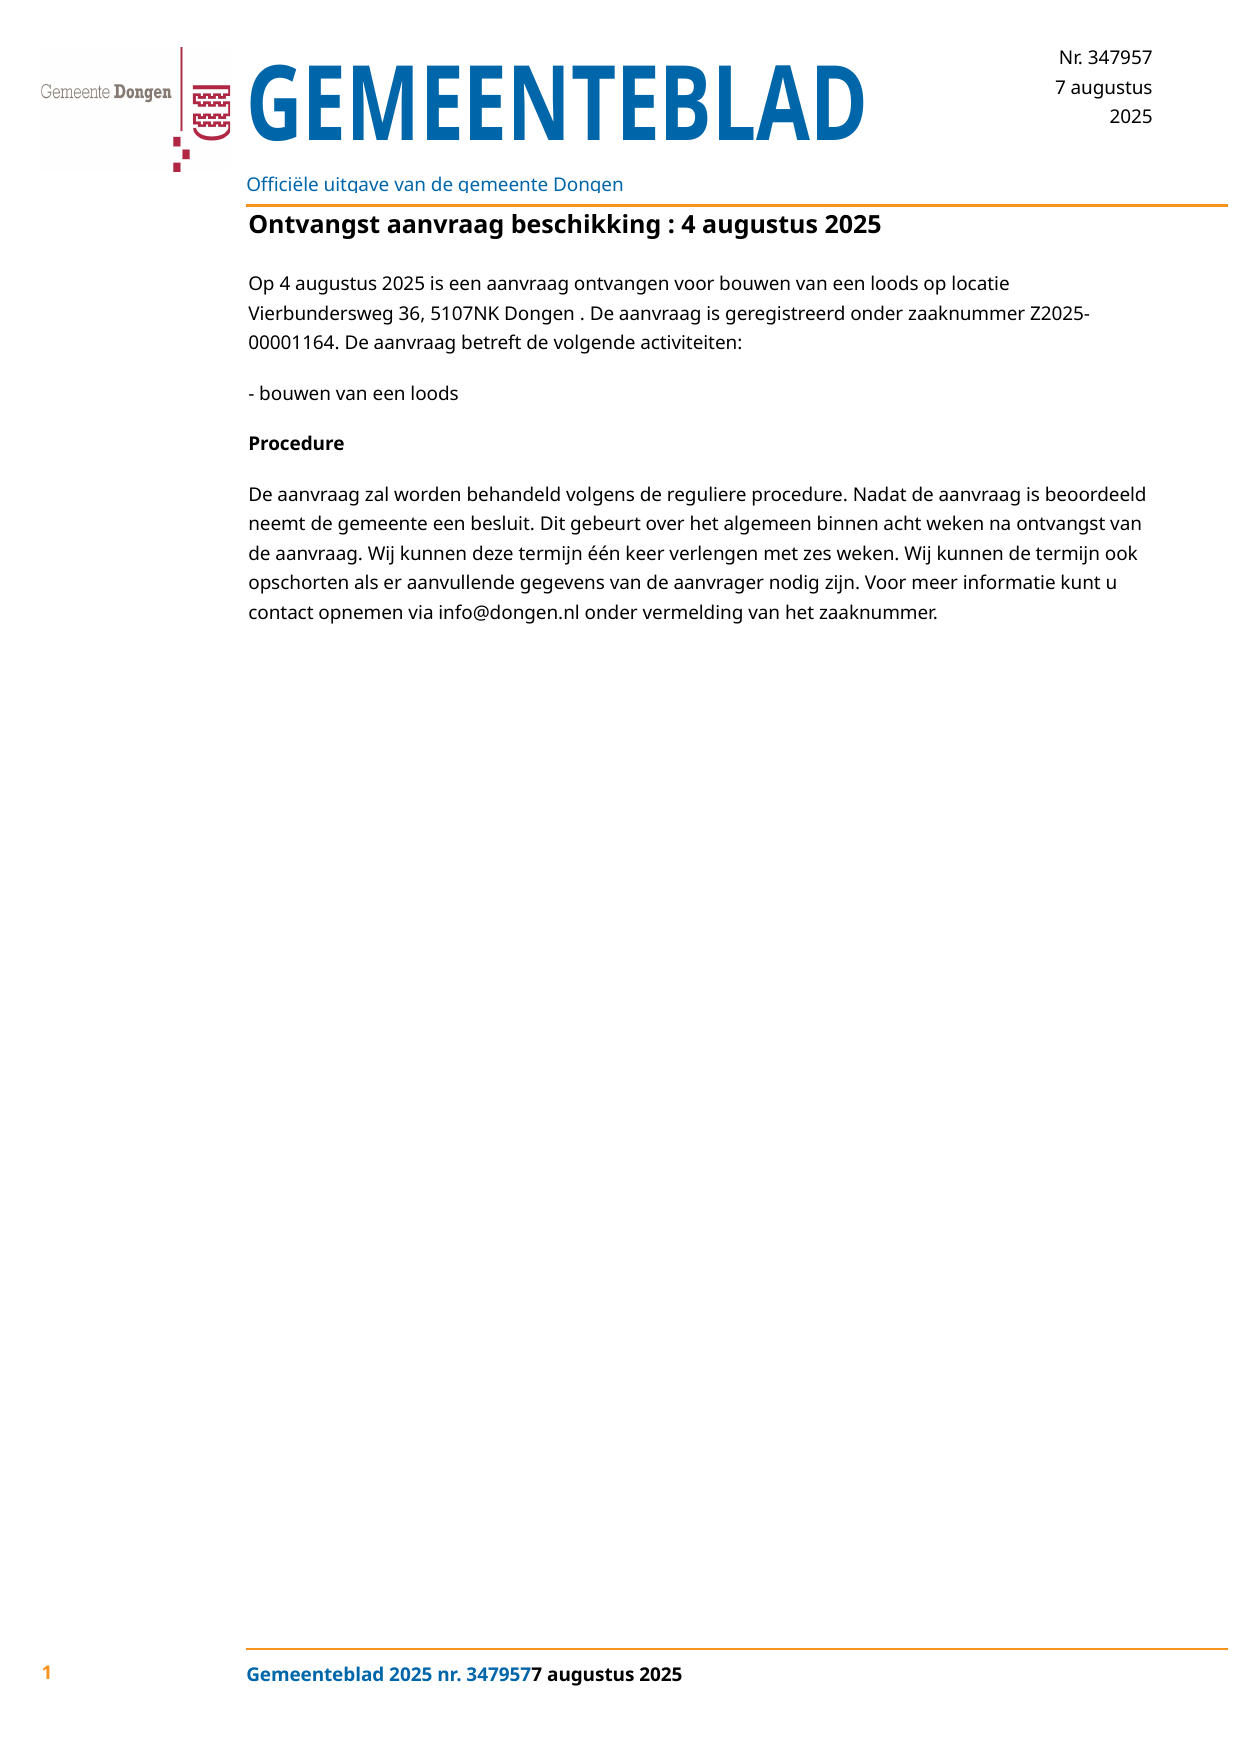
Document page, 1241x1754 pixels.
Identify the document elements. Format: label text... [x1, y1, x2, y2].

text - bouwen van een loods [248, 380, 1152, 406]
text Op 4 augustus 2025 is een aanvraag ontvangen voor bouwen van een loods op locatie Vierbundersweg 36, 5107NK Dongen . De aanvraag is geregistreerd onder zaaknummer Z2025-00001164. De aanvraag betreft de volgende activiteiten: [248, 270, 1152, 355]
text Ontvangst aanvraag beschikking : 4 augustus 2025 [248, 207, 1152, 241]
picture [41, 47, 231, 172]
text Procedure [248, 430, 1152, 456]
text De aanvraag zal worden behandeld volgens de reguliere procedure. Nadat de aanvraag is beoordeeld neemt de gemeente een besluit. Dit gebeurt over het algemeen binnen acht weken na ontvangst van de aanvraag. Wij kunnen deze termijn één keer verlengen met zes weken. Wij kunnen de termijn ook opschorten als er aanvullende gegevens van de aanvrager nodig zijn. Voor meer informatie kunt u contact opnemen via info@dongen.nl onder vermelding van het zaaknummer. [248, 481, 1152, 625]
